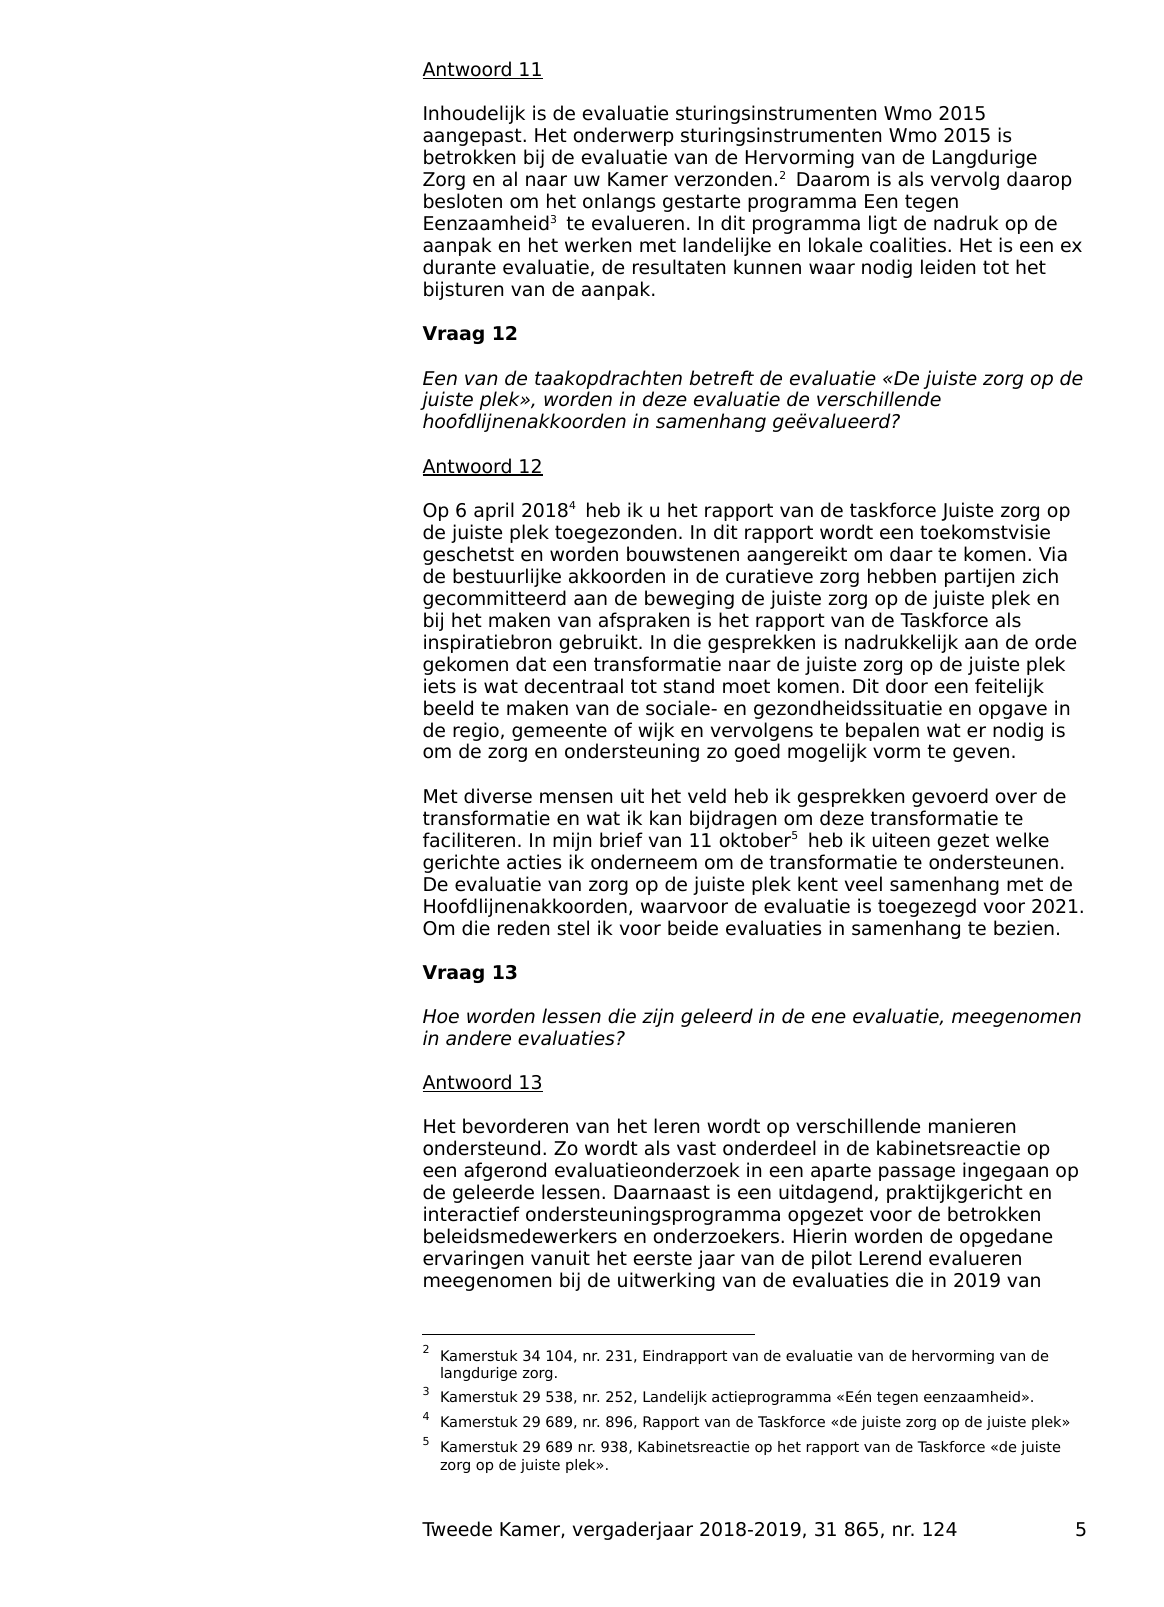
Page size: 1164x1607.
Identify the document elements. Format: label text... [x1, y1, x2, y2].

text Kamerstuk 34 104, nr. 231, Eindrapport van de evaluatie van de hervorming van de langdurige zorg. [422, 1343, 1087, 1382]
subtitle Vraag 13 [422, 962, 1087, 984]
text Met diverse mensen uit het veld heb ik gesprekken gevoerd over de transformatie en wat ik kan bijdragen om deze transformatie te faciliteren. In mijn brief van 11 oktober heb ik uiteen gezet welke gerichte acties ik onderneem om de transformatie te ondersteunen. [422, 786, 1087, 873]
text De evaluatie van zorg op de juiste plek kent veel samenhang met de Hoofdlijnenakkoorden, waarvoor de evaluatie is toegezegd voor 2021. Om die reden stel ik voor beide evaluaties in samenhang te bezien. [422, 873, 1087, 939]
text Inhoudelijk is de evaluatie sturingsinstrumenten Wmo 2015 aangepast. Het onderwerp sturingsinstrumenten Wmo 2015 is betrokken bij de evaluatie van de Hervorming van de Langdurige Zorg en al naar uw Kamer verzonden. Daarom is als vervolg daarop besloten om het onlangs gestarte programma Een tegen Eenzaamheid te evalueren. In dit programma ligt de nadruk op de aanpak en het werken met landelijke en lokale coalities. Het is een ex durante evaluatie, de resultaten kunnen waar nodig leiden tot het bijsturen van de aanpak. [422, 103, 1087, 301]
text Kamerstuk 29 689, nr. 896, Rapport van de Taskforce «de juiste zorg op de juiste plek» [422, 1410, 1087, 1432]
subtitle Antwoord 12 [422, 456, 1087, 477]
text Een van de taakopdrachten betreft de evaluatie «De juiste zorg op de juiste plek», worden in deze evaluatie de verschillende hoofdlijnenakkoorden in samenhang geëvalueerd? [422, 367, 1087, 433]
text Kamerstuk 29 689 nr. 938, Kabinetsreactie op het rapport van de Taskforce «de juiste zorg op de juiste plek». [422, 1435, 1087, 1474]
subtitle Antwoord 13 [422, 1072, 1087, 1094]
subtitle Antwoord 11 [422, 59, 1087, 81]
subtitle Vraag 12 [422, 323, 1087, 345]
text Hoe worden lessen die zijn geleerd in de ene evaluatie, meegenomen in andere evaluaties? [422, 1006, 1087, 1050]
text Kamerstuk 29 538, nr. 252, Landelijk actieprogramma «Eén tegen eenzaamheid». [422, 1385, 1087, 1407]
text Op 6 april 2018 heb ik u het rapport van de taskforce Juiste zorg op de juiste plek toegezonden. In dit rapport wordt een toekomstvisie geschetst en worden bouwstenen aangereikt om daar te komen. Via de bestuurlijke akkoorden in de curatieve zorg hebben partijen zich gecommitteerd aan de beweging de juiste zorg op de juiste plek en bij het maken van afspraken is het rapport van de Taskforce als inspiratiebron gebruikt. In die gesprekken is nadrukkelijk aan de orde gekomen dat een transformatie naar de juiste zorg op de juiste plek iets is wat decentraal tot stand moet komen. Dit door een feitelijk beeld te maken van de sociale- en gezondheidssituatie en opgave in de regio, gemeente of wijk en vervolgens te bepalen wat er nodig is om de zorg en ondersteuning zo goed mogelijk vorm te geven. [422, 500, 1087, 763]
text Het bevorderen van het leren wordt op verschillende manieren ondersteund. Zo wordt als vast onderdeel in de kabinetsreactie op een afgerond evaluatieonderzoek in een aparte passage ingegaan op de geleerde lessen. Daarnaast is een uitdagend, praktijkgericht en interactief ondersteuningsprogramma opgezet voor de betrokken beleidsmedewerkers en onderzoekers. Hierin worden de opgedane ervaringen vanuit het eerste jaar van de pilot Lerend evalueren meegenomen bij de uitwerking van de evaluaties die in 2019 van [422, 1116, 1087, 1292]
